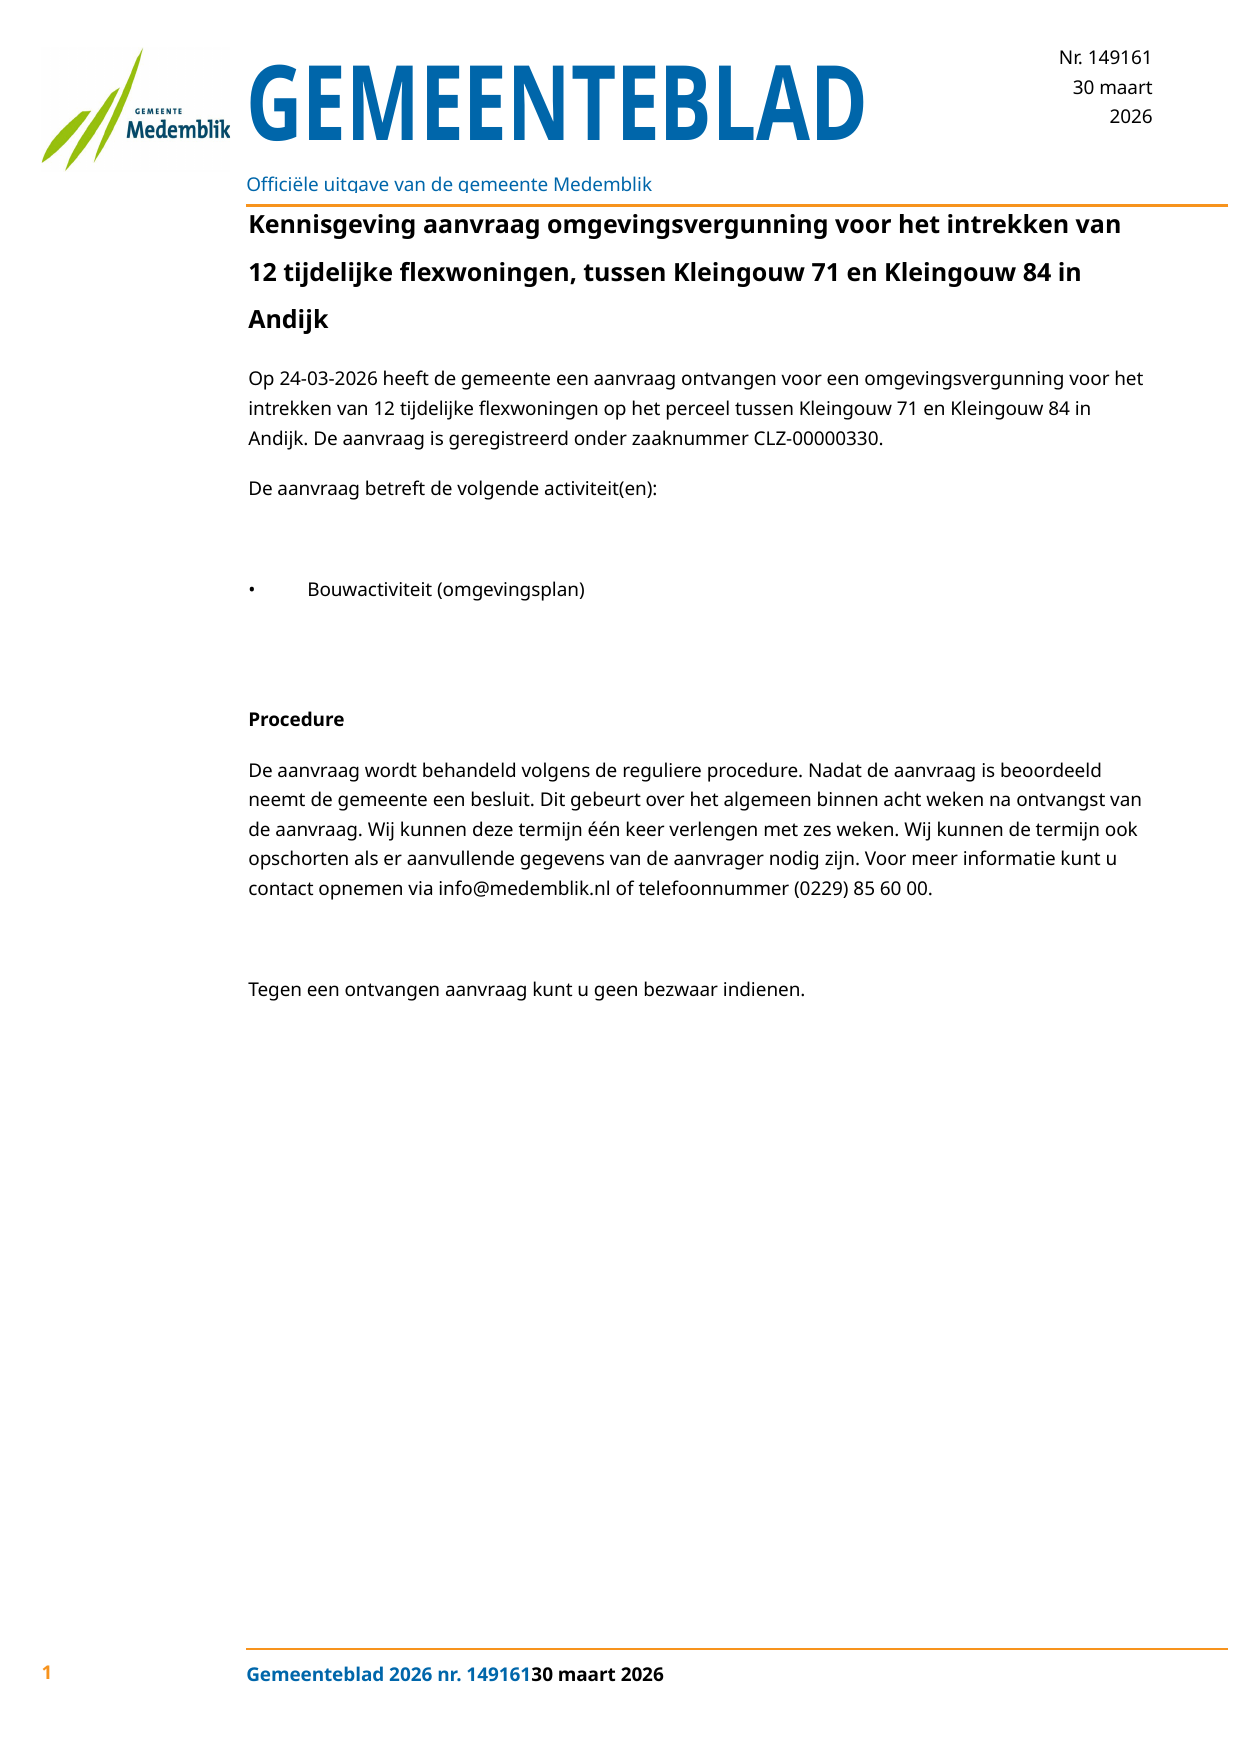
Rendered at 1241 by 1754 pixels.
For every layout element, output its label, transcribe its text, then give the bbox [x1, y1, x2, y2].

text Tegen een ontvangen aanvraag kunt u geen bezwaar indienen. [248, 976, 1152, 1002]
text Kennisgeving aanvraag omgevingsvergunning voor het intrekken van 12 tijdelijke flexwoningen, tussen Kleingouw 71 en Kleingouw 84 in Andijk [248, 207, 1152, 336]
picture [41, 47, 231, 172]
list Bouwactiviteit (omgevingsplan) [248, 576, 1152, 602]
text Procedure [248, 706, 1152, 732]
text Op 24-03-2026 heeft de gemeente een aanvraag ontvangen voor een omgevingsvergunning voor het intrekken van 12 tijdelijke flexwoningen op het perceel tussen Kleingouw 71 en Kleingouw 84 in Andijk. De aanvraag is geregistreerd onder zaaknummer CLZ-00000330. [248, 366, 1152, 450]
text De aanvraag wordt behandeld volgens de reguliere procedure. Nadat de aanvraag is beoordeeld neemt de gemeente een besluit. Dit gebeurt over het algemeen binnen acht weken na ontvangst van de aanvraag. Wij kunnen deze termijn één keer verlengen met zes weken. Wij kunnen de termijn ook opschorten als er aanvullende gegevens van de aanvrager nodig zijn. Voor meer informatie kunt u contact opnemen via info@medemblik.nl of telefoonnummer (0229) 85 60 00. [248, 757, 1152, 901]
text De aanvraag betreft de volgende activiteit(en): [248, 475, 1152, 501]
